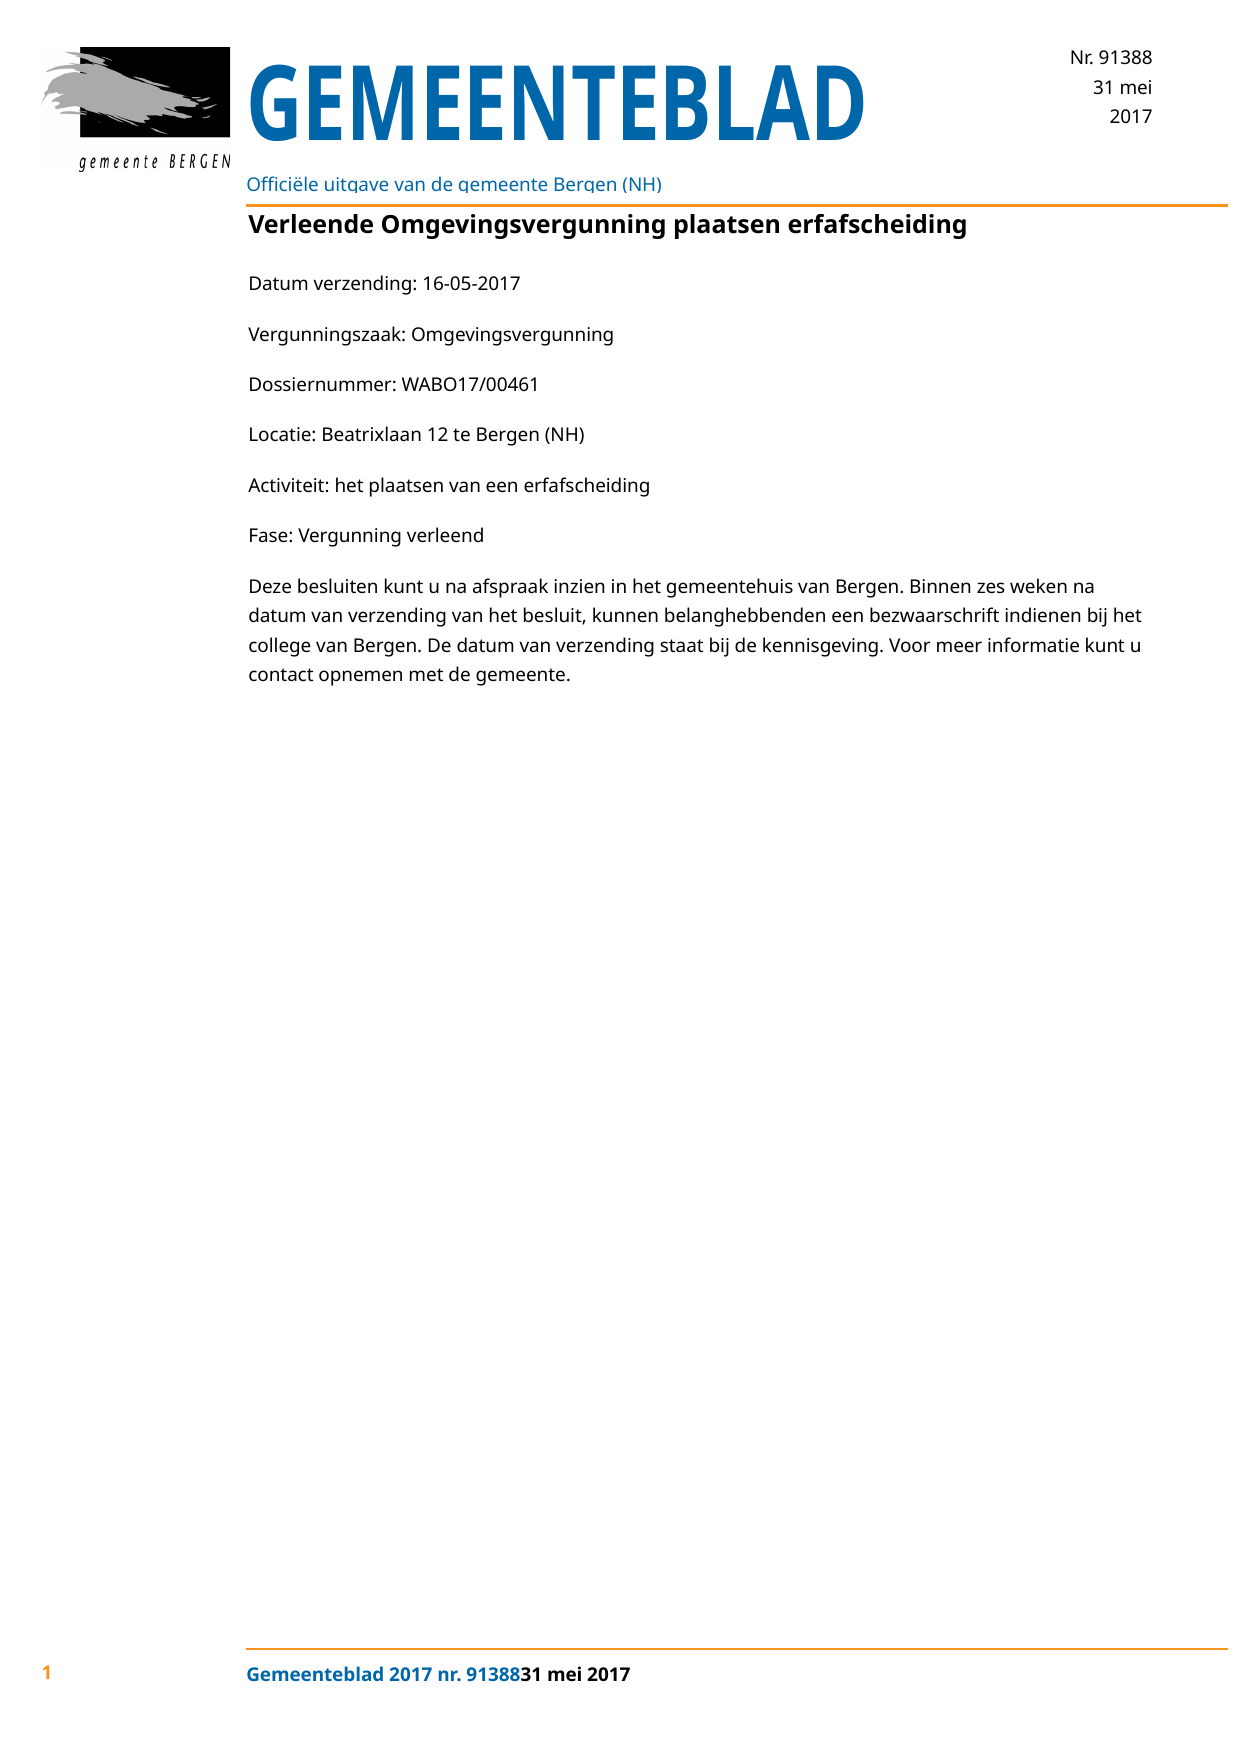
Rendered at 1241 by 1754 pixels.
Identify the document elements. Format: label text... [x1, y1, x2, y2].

text Deze besluiten kunt u na afspraak inzien in het gemeentehuis van Bergen. Binnen zes weken na datum van verzending van het besluit, kunnen belanghebbenden een bezwaarschrift indienen bij het college van Bergen. De datum van verzending staat bij de kennisgeving. Voor meer informatie kunt u contact opnemen met de gemeente. [248, 573, 1152, 687]
text Datum verzending: 16-05-2017 [248, 270, 1152, 296]
text Fase: Vergunning verleend [248, 522, 1152, 548]
picture [41, 47, 231, 172]
text Vergunningszaak: Omgevingsvergunning [248, 321, 1152, 346]
text Verleende Omgevingsvergunning plaatsen erfafscheiding [248, 207, 1152, 241]
text Dossiernummer: WABO17/00461 [248, 371, 1152, 397]
text Activiteit: het plaatsen van een erfafscheiding [248, 472, 1152, 498]
text Locatie: Beatrixlaan 12 te Bergen (NH) [248, 422, 1152, 447]
